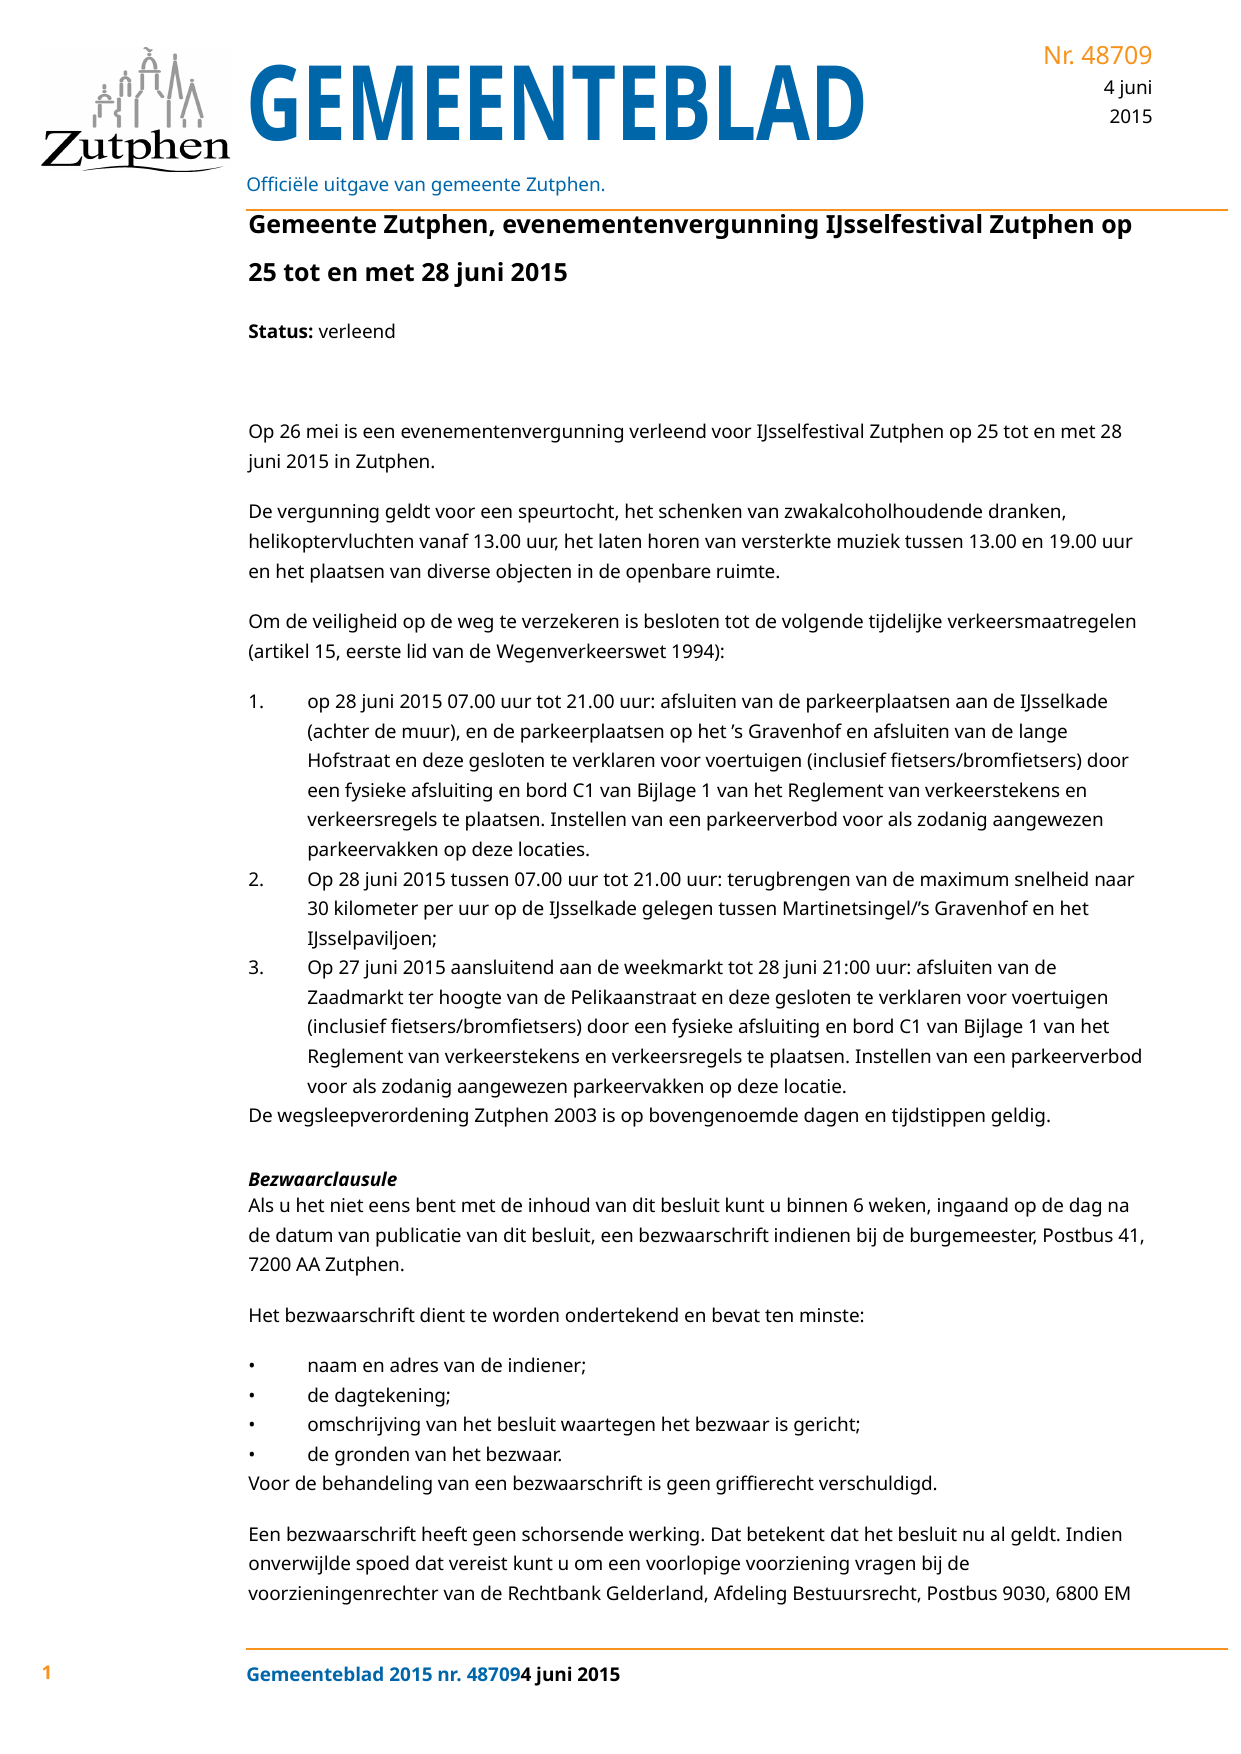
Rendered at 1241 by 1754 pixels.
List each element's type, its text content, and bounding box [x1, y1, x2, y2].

list Op 27 juni 2015 aansluitend aan de weekmarkt tot 28 juni 21:00 uur: afsluiten van de Zaadmarkt ter hoogte van de Pelikaanstraat en deze gesloten te verklaren voor voertuigen (inclusief fietsers/bromfietsers) door een fysieke afsluiting en bord C1 van Bijlage 1 van het Reglement van verkeerstekens en verkeersregels te plaatsen. Instellen van een parkeerverbod voor als zodanig aangewezen parkeervakken op deze locatie. [248, 954, 1152, 1099]
text De vergunning geldt voor een speurtocht, het schenken van zwakalcoholhoudende dranken, helikoptervluchten vanaf 13.00 uur, het laten horen van versterkte muziek tussen 13.00 en 19.00 uur en het plaatsen van diverse objecten in de openbare ruimte. [248, 499, 1152, 584]
text Het bezwaarschrift dient te worden ondertekend en bevat ten minste: [248, 1302, 1152, 1327]
list naam en adres van de indiener; [248, 1352, 1152, 1378]
list Op 28 juni 2015 tussen 07.00 uur tot 21.00 uur: terugbrengen van de maximum snelheid naar 30 kilometer per uur op de IJsselkade gelegen tussen Martinetsingel/’s Gravenhof en het IJsselpaviljoen; [248, 866, 1152, 951]
list op 28 juni 2015 07.00 uur tot 21.00 uur: afsluiten van de parkeerplaatsen aan de IJsselkade (achter de muur), en de parkeerplaatsen op het ’s Gravenhof en afsluiten van de lange Hofstraat en deze gesloten te verklaren voor voertuigen (inclusief fietsers/bromfietsers) door een fysieke afsluiting en bord C1 van Bijlage 1 van het Reglement van verkeerstekens en verkeersregels te plaatsen. Instellen van een parkeerverbod voor als zodanig aangewezen parkeervakken op deze locaties. [248, 688, 1152, 862]
list omschrijving van het besluit waartegen het bezwaar is gericht; [248, 1411, 1152, 1437]
text Status: verleend [248, 318, 1152, 344]
picture [41, 47, 231, 172]
text Op 26 mei is een evenementenvergunning verleend voor IJsselfestival Zutphen op 25 tot en met 28 juni 2015 in Zutphen. [248, 419, 1152, 474]
text Voor de behandeling van een bezwaarschrift is geen griffierecht verschuldigd. [248, 1471, 1152, 1496]
text Gemeente Zutphen, evenementenvergunning IJsselfestival Zutphen op 25 tot en met 28 juni 2015 [248, 211, 1152, 288]
text Een bezwaarschrift heeft geen schorsende werking. Dat betekent dat het besluit nu al geldt. Indien onverwijlde spoed dat vereist kunt u om een voorlopige voorziening vragen bij de voorzieningenrechter van de Rechtbank Gelderland, Afdeling Bestuursrecht, Postbus 9030, 6800 EM [248, 1521, 1152, 1606]
text Bezwaarclausule [248, 1166, 1152, 1192]
list de gronden van het bezwaar. [248, 1441, 1152, 1467]
text De wegsleepverordening Zutphen 2003 is op bovengenoemde dagen en tijdstippen geldig. [248, 1102, 1152, 1128]
list de dagtekening; [248, 1382, 1152, 1407]
text Om de veiligheid op de weg te verzekeren is besloten tot de volgende tijdelijke verkeersmaatregelen (artikel 15, eerste lid van de Wegenverkeerswet 1994): [248, 608, 1152, 664]
text Als u het niet eens bent met de inhoud van dit besluit kunt u binnen 6 weken, ingaand op de dag na de datum van publicatie van dit besluit, een bezwaarschrift indienen bij de burgemeester, Postbus 41, 7200 AA Zutphen. [248, 1192, 1152, 1277]
